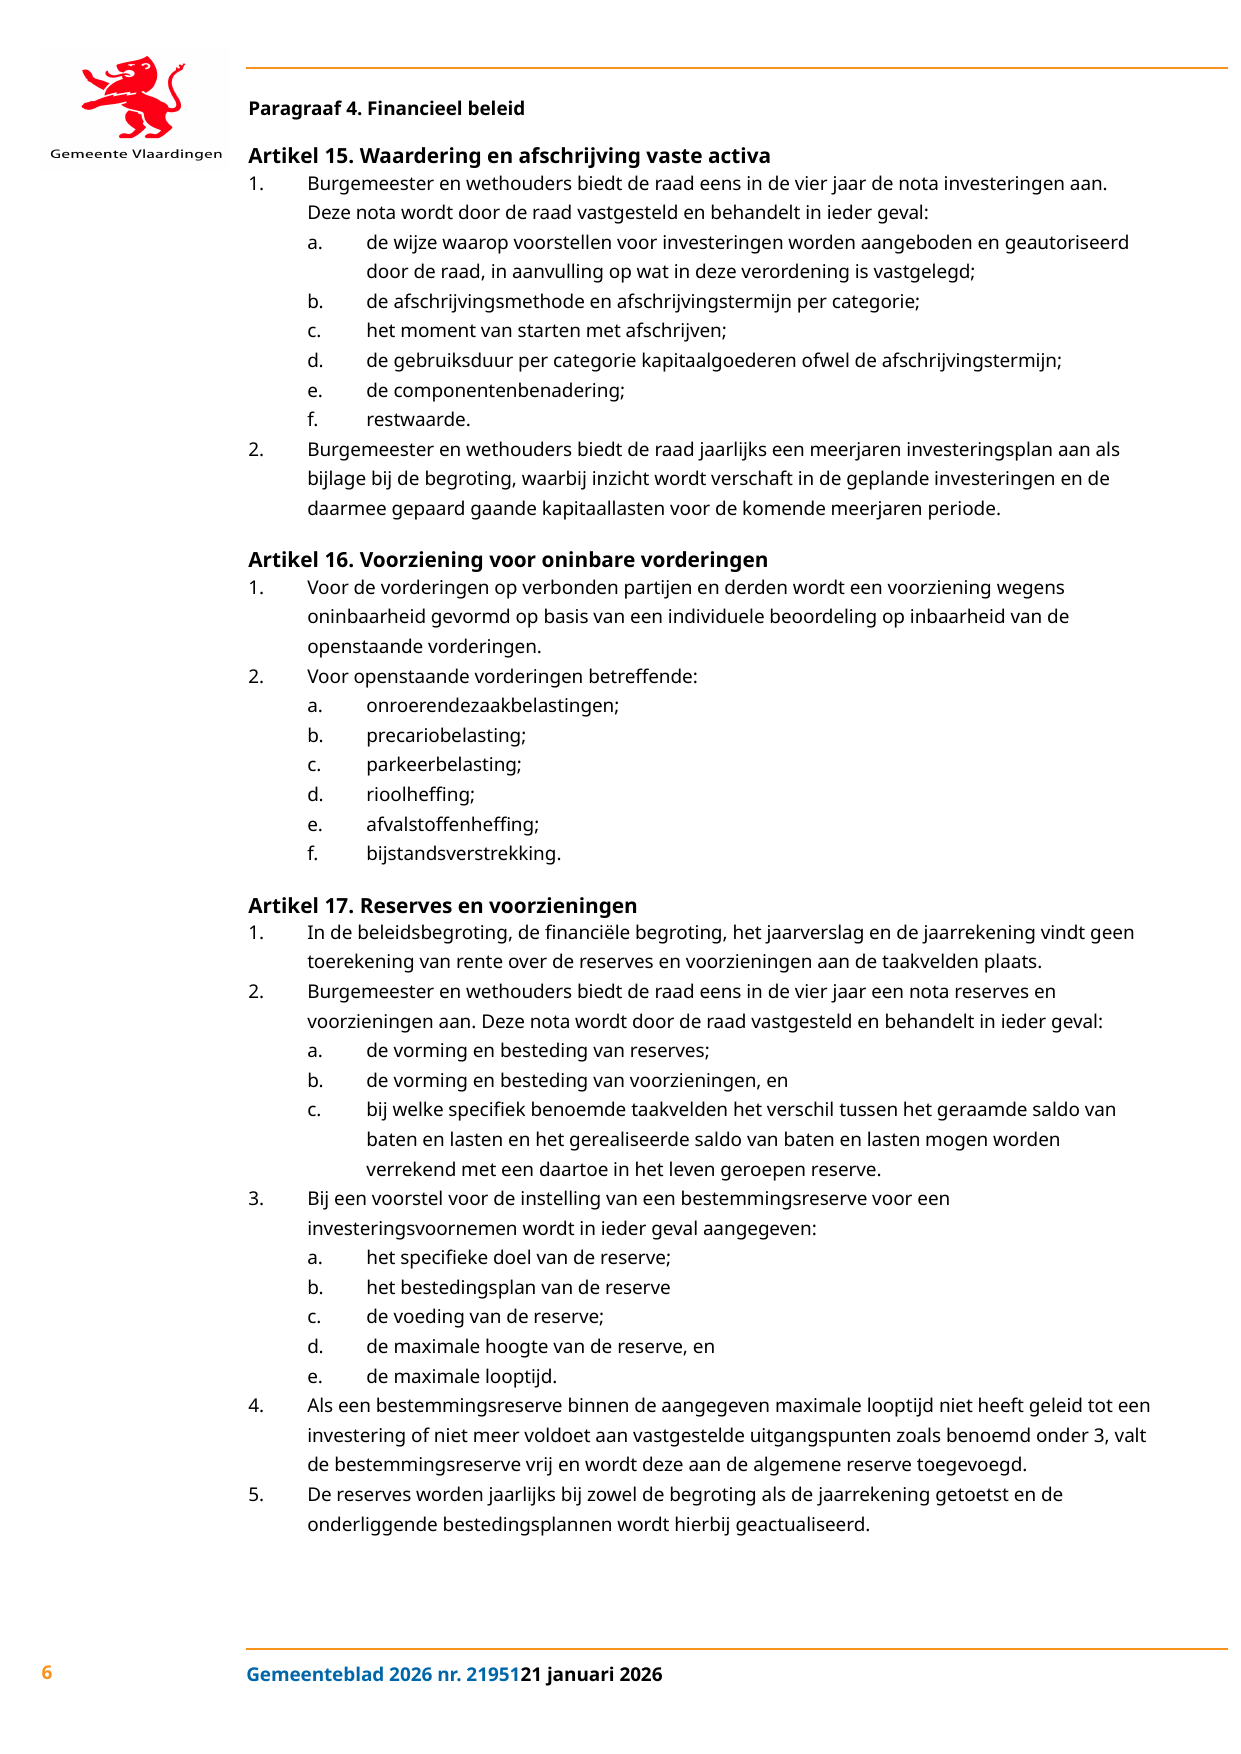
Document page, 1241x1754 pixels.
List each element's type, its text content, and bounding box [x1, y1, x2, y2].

list de maximale looptijd. [307, 1363, 1152, 1389]
text Artikel 16. Voorziening voor oninbare vorderingen [248, 546, 1152, 574]
list de gebruiksduur per categorie kapitaalgoederen ofwel de afschrijvingstermijn; [307, 347, 1152, 373]
list Als een bestemmingsreserve binnen de aangegeven maximale looptijd niet heeft geleid tot een investering of niet meer voldoet aan vastgestelde uitgangspunten zoals benoemd onder 3, valt de bestemmingsreserve vrij en wordt deze aan de algemene reserve toegevoegd. [248, 1392, 1152, 1477]
list bij welke specifiek benoemde taakvelden het verschil tussen het geraamde saldo van baten en lasten en het gerealiseerde saldo van baten en lasten mogen worden verrekend met een daartoe in het leven geroepen reserve. [307, 1097, 1152, 1182]
text Artikel 17. Reserves en voorzieningen [248, 891, 1152, 919]
list het specifieke doel van de reserve; [307, 1244, 1152, 1270]
list De reserves worden jaarlijks bij zowel de begroting als de jaarrekening getoetst en de onderliggende bestedingsplannen wordt hierbij geactualiseerd. [248, 1481, 1152, 1537]
list Burgemeester en wethouders biedt de raad eens in de vier jaar de nota investeringen aan. Deze nota wordt door de raad vastgesteld en behandelt in ieder geval: [248, 170, 1152, 225]
list de componentenbenadering; [307, 377, 1152, 403]
list de afschrijvingsmethode en afschrijvingstermijn per categorie; [307, 288, 1152, 314]
list Voor de vorderingen op verbonden partijen en derden wordt een voorziening wegens oninbaarheid gevormd op basis van een individuele beoordeling op inbaarheid van de openstaande vorderingen. [248, 574, 1152, 659]
list Burgemeester en wethouders biedt de raad jaarlijks een meerjaren investeringsplan aan als bijlage bij de begroting, waarbij inzicht wordt verschaft in de geplande investeringen en de daarmee gepaard gaande kapitaallasten voor de komende meerjaren periode. [248, 436, 1152, 521]
text Artikel 15. Waardering en afschrijving vaste activa [248, 141, 1152, 170]
list het bestedingsplan van de reserve [307, 1274, 1152, 1300]
list afvalstoffenheffing; [307, 811, 1152, 836]
list Bij een voorstel voor de instelling van een bestemmingsreserve voor een investeringsvoornemen wordt in ieder geval aangegeven: [248, 1185, 1152, 1241]
list Burgemeester en wethouders biedt de raad eens in de vier jaar een nota reserves en voorzieningen aan. Deze nota wordt door de raad vastgesteld en behandelt in ieder geval: [248, 978, 1152, 1034]
list het moment van starten met afschrijven; [307, 318, 1152, 343]
list In de beleidsbegroting, de financiële begroting, het jaarverslag en de jaarrekening vindt geen toerekening van rente over de reserves en voorzieningen aan de taakvelden plaats. [248, 919, 1152, 974]
list rioolheffing; [307, 781, 1152, 807]
picture [41, 47, 231, 172]
list de voeding van de reserve; [307, 1304, 1152, 1329]
list restwaarde. [307, 406, 1152, 432]
list bijstandsverstrekking. [307, 840, 1152, 866]
list Voor openstaande vorderingen betreffende: [248, 663, 1152, 688]
list de maximale hoogte van de reserve, en [307, 1333, 1152, 1359]
list precariobelasting; [307, 722, 1152, 748]
list onroerendezaakbelastingen; [307, 692, 1152, 718]
text Paragraaf 4. Financieel beleid [248, 95, 1152, 121]
list parkeerbelasting; [307, 752, 1152, 777]
list de wijze waarop voorstellen voor investeringen worden aangeboden en geautoriseerd door de raad, in aanvulling op wat in deze verordening is vastgelegd; [307, 229, 1152, 284]
list de vorming en besteding van voorzieningen, en [307, 1067, 1152, 1093]
list de vorming en besteding van reserves; [307, 1037, 1152, 1063]
